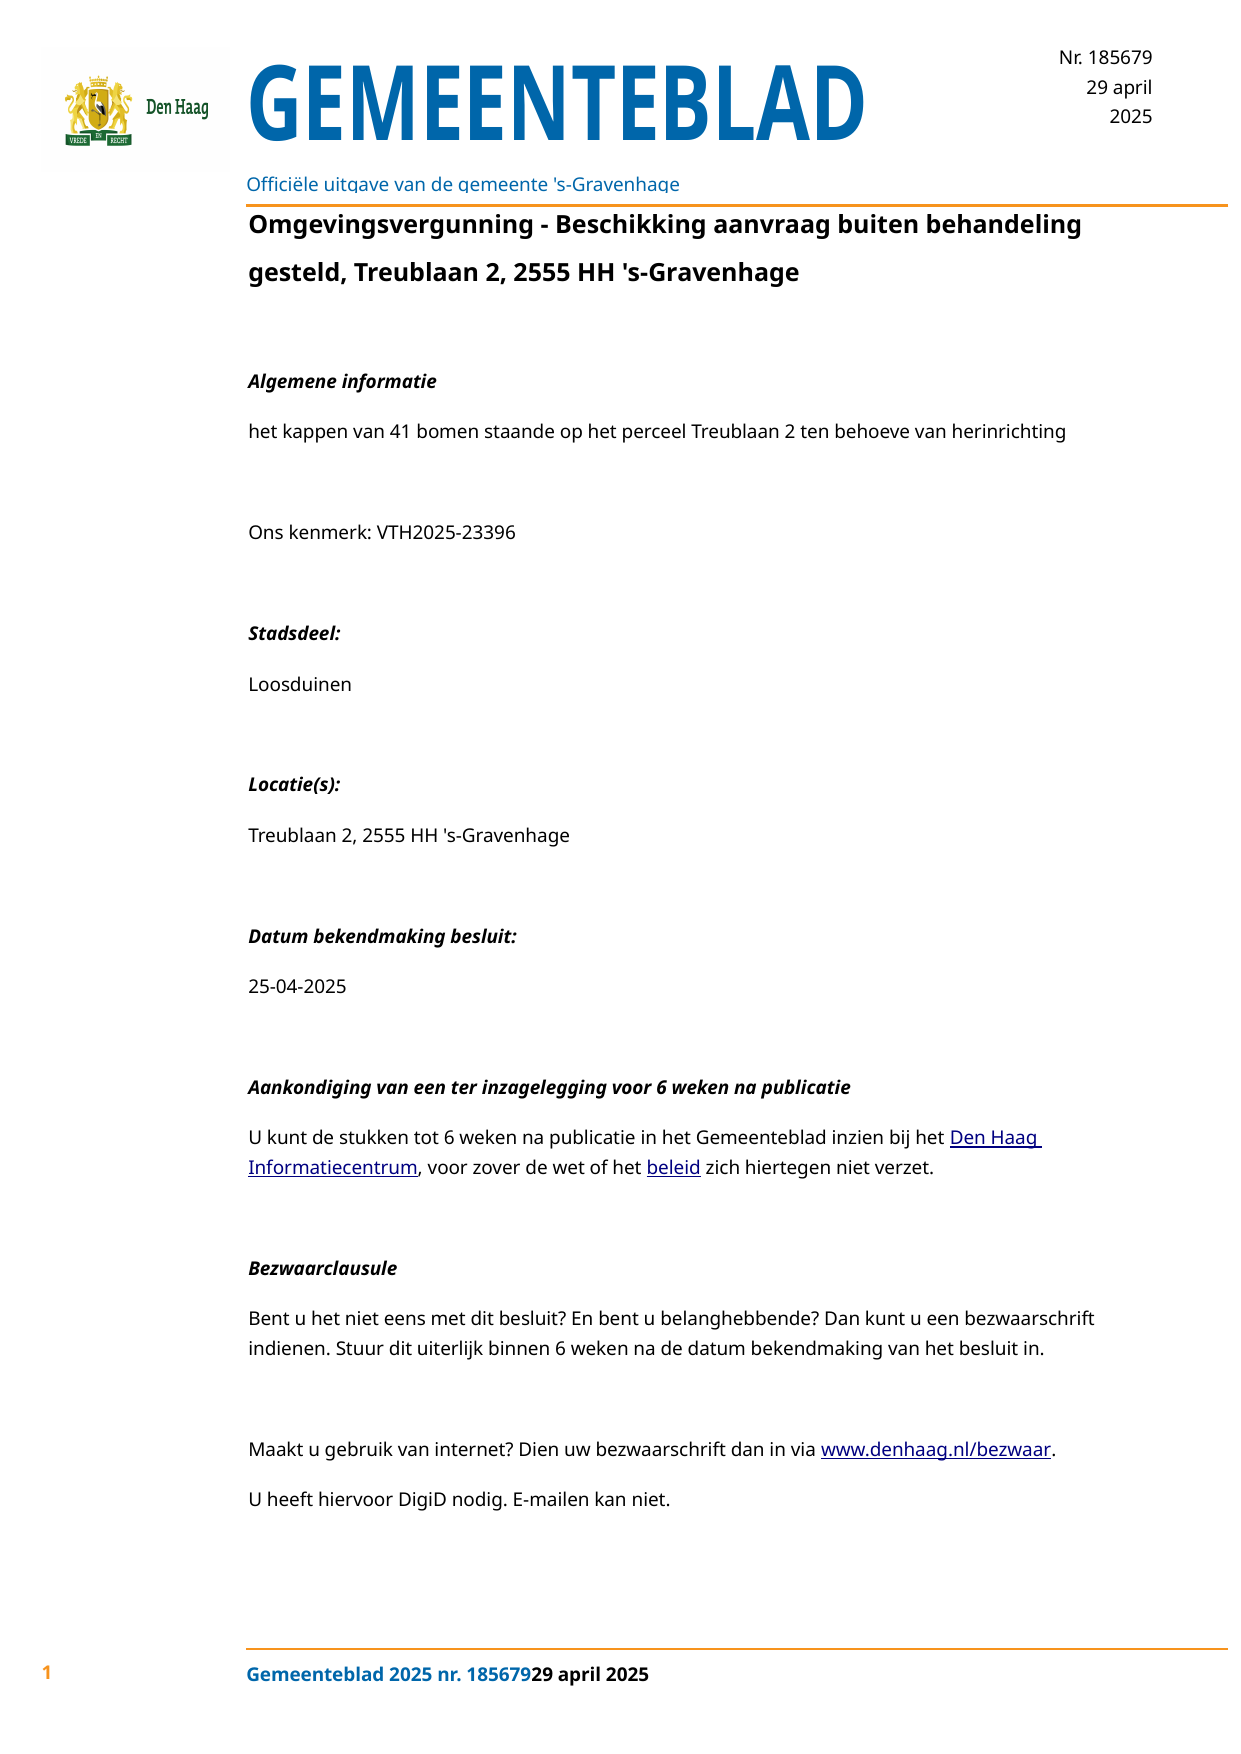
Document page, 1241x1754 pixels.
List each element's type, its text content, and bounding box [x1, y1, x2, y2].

picture [41, 47, 231, 172]
text Omgevingsvergunning - Beschikking aanvraag buiten behandeling gesteld, Treublaan 2, 2555 HH 's-Gravenhage [248, 207, 1152, 288]
text U kunt de stukken tot 6 weken na publicatie in het Gemeenteblad inzien bij het Den Haag Informatiecentrum, voor zover de wet of het beleid zich hiertegen niet verzet. [248, 1124, 1152, 1180]
text U heeft hiervoor DigiD nodig. E-mailen kan niet. [248, 1486, 1152, 1512]
text Datum bekendmaking besluit: [248, 923, 1152, 949]
text Maakt u gebruik van internet? Dien uw bezwaarschrift dan in via www.denhaag.nl/bezwaar. [248, 1436, 1152, 1462]
text Loosduinen [248, 671, 1152, 697]
text 25-04-2025 [248, 973, 1152, 999]
text Aankondiging van een ter inzagelegging voor 6 weken na publicatie [248, 1074, 1152, 1100]
text Bent u het niet eens met dit besluit? En bent u belanghebbende? Dan kunt u een bezwaarschrift indienen. Stuur dit uiterlijk binnen 6 weken na de datum bekendmaking van het besluit in. [248, 1305, 1152, 1361]
text Ons kenmerk: VTH2025-23396 [248, 519, 1152, 545]
text Stadsdeel: [248, 620, 1152, 646]
text Treublaan 2, 2555 HH 's-Gravenhage [248, 822, 1152, 848]
text Bezwaarclausule [248, 1255, 1152, 1281]
text Locatie(s): [248, 772, 1152, 797]
text het kappen van 41 bomen staande op het perceel Treublaan 2 ten behoeve van herinrichting [248, 419, 1152, 444]
text Algemene informatie [248, 368, 1152, 394]
